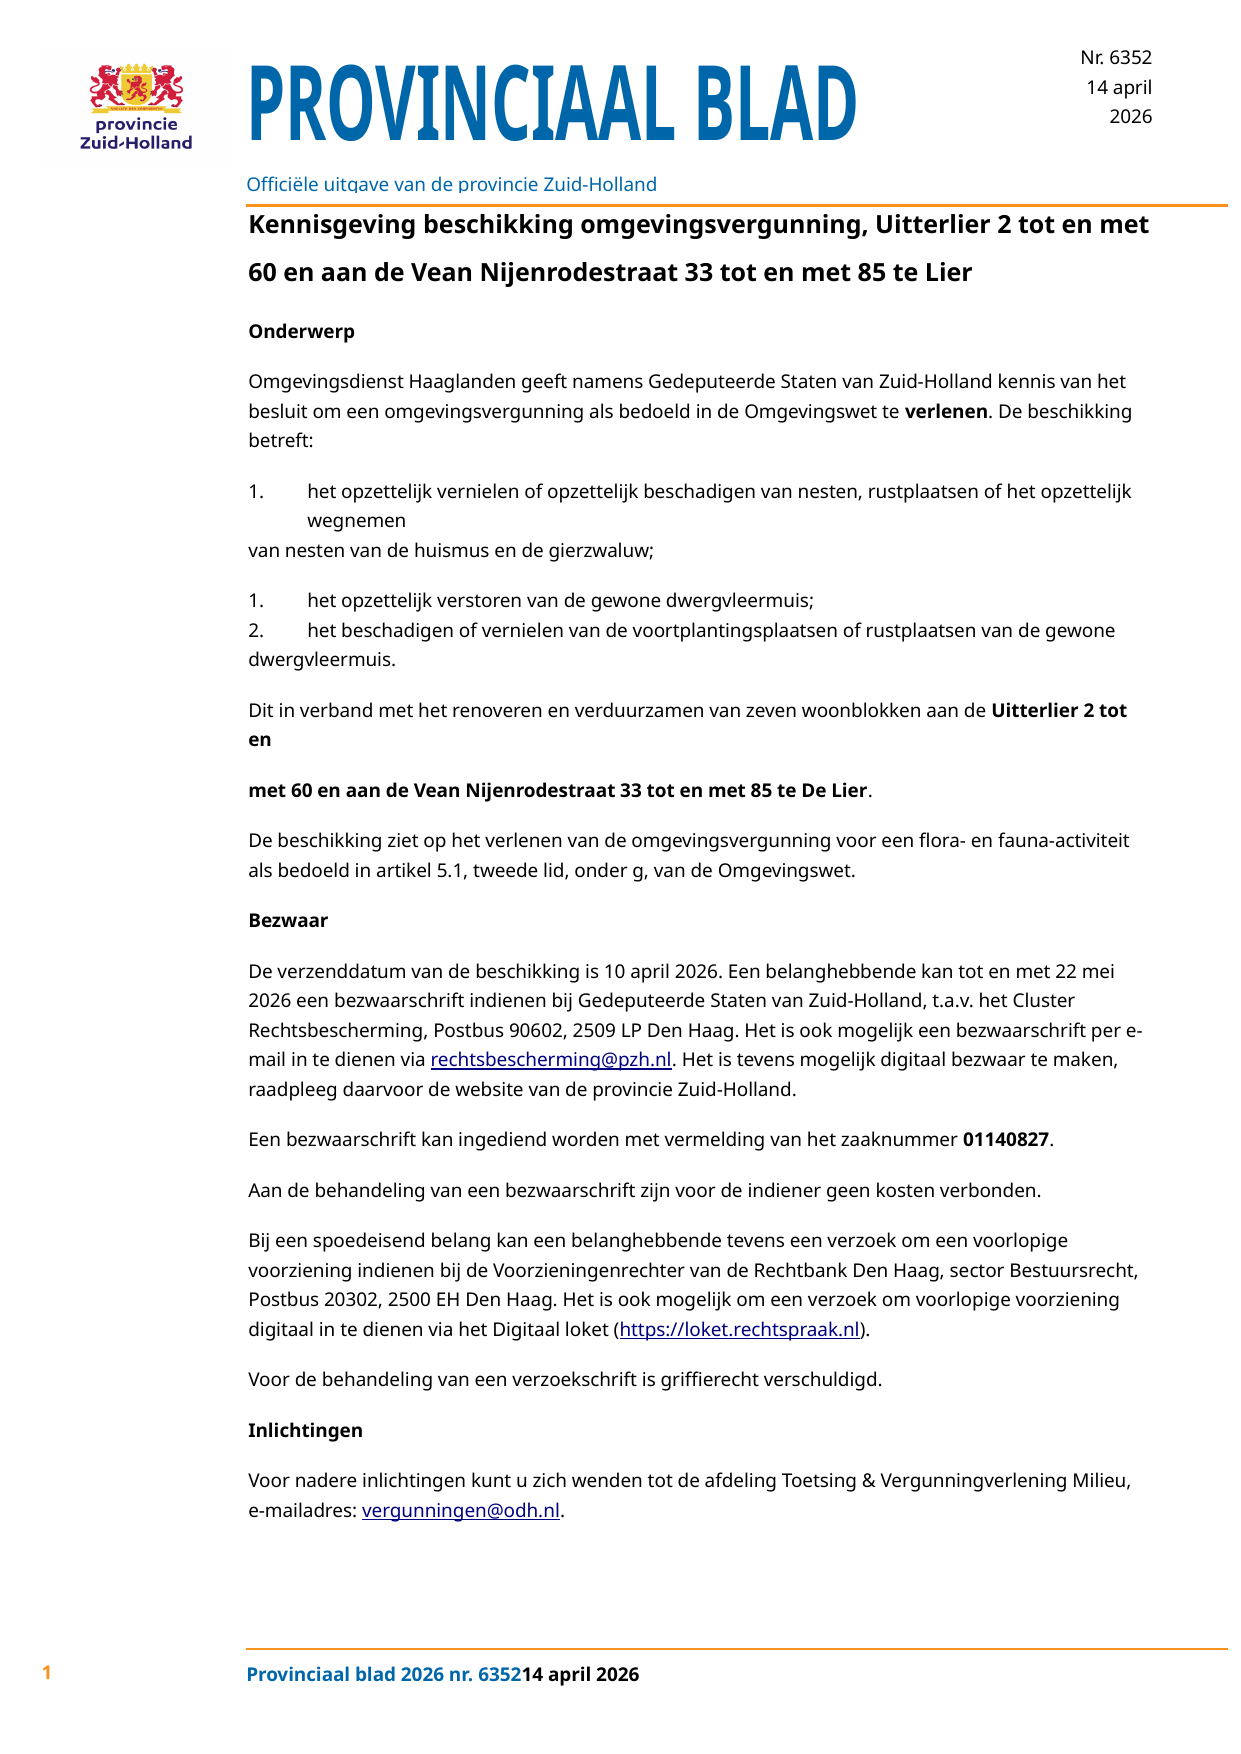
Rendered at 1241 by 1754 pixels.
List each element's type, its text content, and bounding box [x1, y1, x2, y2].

text Inlichtingen [248, 1417, 1152, 1443]
text De beschikking ziet op het verlenen van de omgevingsvergunning voor een flora- en fauna-activiteit als bedoeld in artikel 5.1, tweede lid, onder g, van de Omgevingswet. [248, 827, 1152, 883]
text Voor nadere inlichtingen kunt u zich wenden tot de afdeling Toetsing & Vergunningverlening Milieu, e-mailadres: vergunningen@odh.nl. [248, 1467, 1152, 1523]
text van nesten van de huismus en de gierzwaluw; [248, 537, 1152, 563]
text De verzenddatum van de beschikking is 10 april 2026. Een belanghebbende kan tot en met 22 mei 2026 een bezwaarschrift indienen bij Gedeputeerde Staten van Zuid-Holland, t.a.v. het Cluster Rechtsbescherming, Postbus 90602, 2509 LP Den Haag. Het is ook mogelijk een bezwaarschrift per e-mail in te dienen via rechtsbescherming@pzh.nl. Het is tevens mogelijk digitaal bezwaar te maken, raadpleeg daarvoor de website van de provincie Zuid-Holland. [248, 958, 1152, 1102]
text Kennisgeving beschikking omgevingsvergunning, Uitterlier 2 tot en met 60 en aan de Vean Nijenrodestraat 33 tot en met 85 te Lier [248, 207, 1152, 288]
list het beschadigen of vernielen van de voortplantingsplaatsen of rustplaatsen van de gewone [248, 617, 1152, 643]
text Bezwaar [248, 907, 1152, 933]
text dwergvleermuis. [248, 647, 1152, 672]
picture [41, 47, 231, 172]
list het opzettelijk vernielen of opzettelijk beschadigen van nesten, rustplaatsen of het opzettelijk wegnemen [248, 478, 1152, 533]
text Aan de behandeling van een bezwaarschrift zijn voor de indiener geen kosten verbonden. [248, 1177, 1152, 1203]
text Dit in verband met het renoveren en verduurzamen van zeven woonblokken aan de Uitterlier 2 tot en [248, 697, 1152, 752]
list het opzettelijk verstoren van de gewone dwergvleermuis; [248, 587, 1152, 613]
text Een bezwaarschrift kan ingediend worden met vermelding van het zaaknummer 01140827. [248, 1127, 1152, 1152]
text Omgevingsdienst Haaglanden geeft namens Gedeputeerde Staten van Zuid-Holland kennis van het besluit om een omgevingsvergunning als bedoeld in de Omgevingswet te verlenen. De beschikking betreft: [248, 368, 1152, 453]
text Voor de behandeling van een verzoekschrift is griffierecht verschuldigd. [248, 1367, 1152, 1392]
text Bij een spoedeisend belang kan een belanghebbende tevens een verzoek om een voorlopige voorziening indienen bij de Voorzieningenrechter van de Rechtbank Den Haag, sector Bestuursrecht, Postbus 20302, 2500 EH Den Haag. Het is ook mogelijk om een verzoek om voorlopige voorziening digitaal in te dienen via het Digitaal loket (https://loket.rechtspraak.nl). [248, 1227, 1152, 1342]
text Onderwerp [248, 318, 1152, 344]
text met 60 en aan de Vean Nijenrodestraat 33 tot en met 85 te De Lier. [248, 777, 1152, 803]
